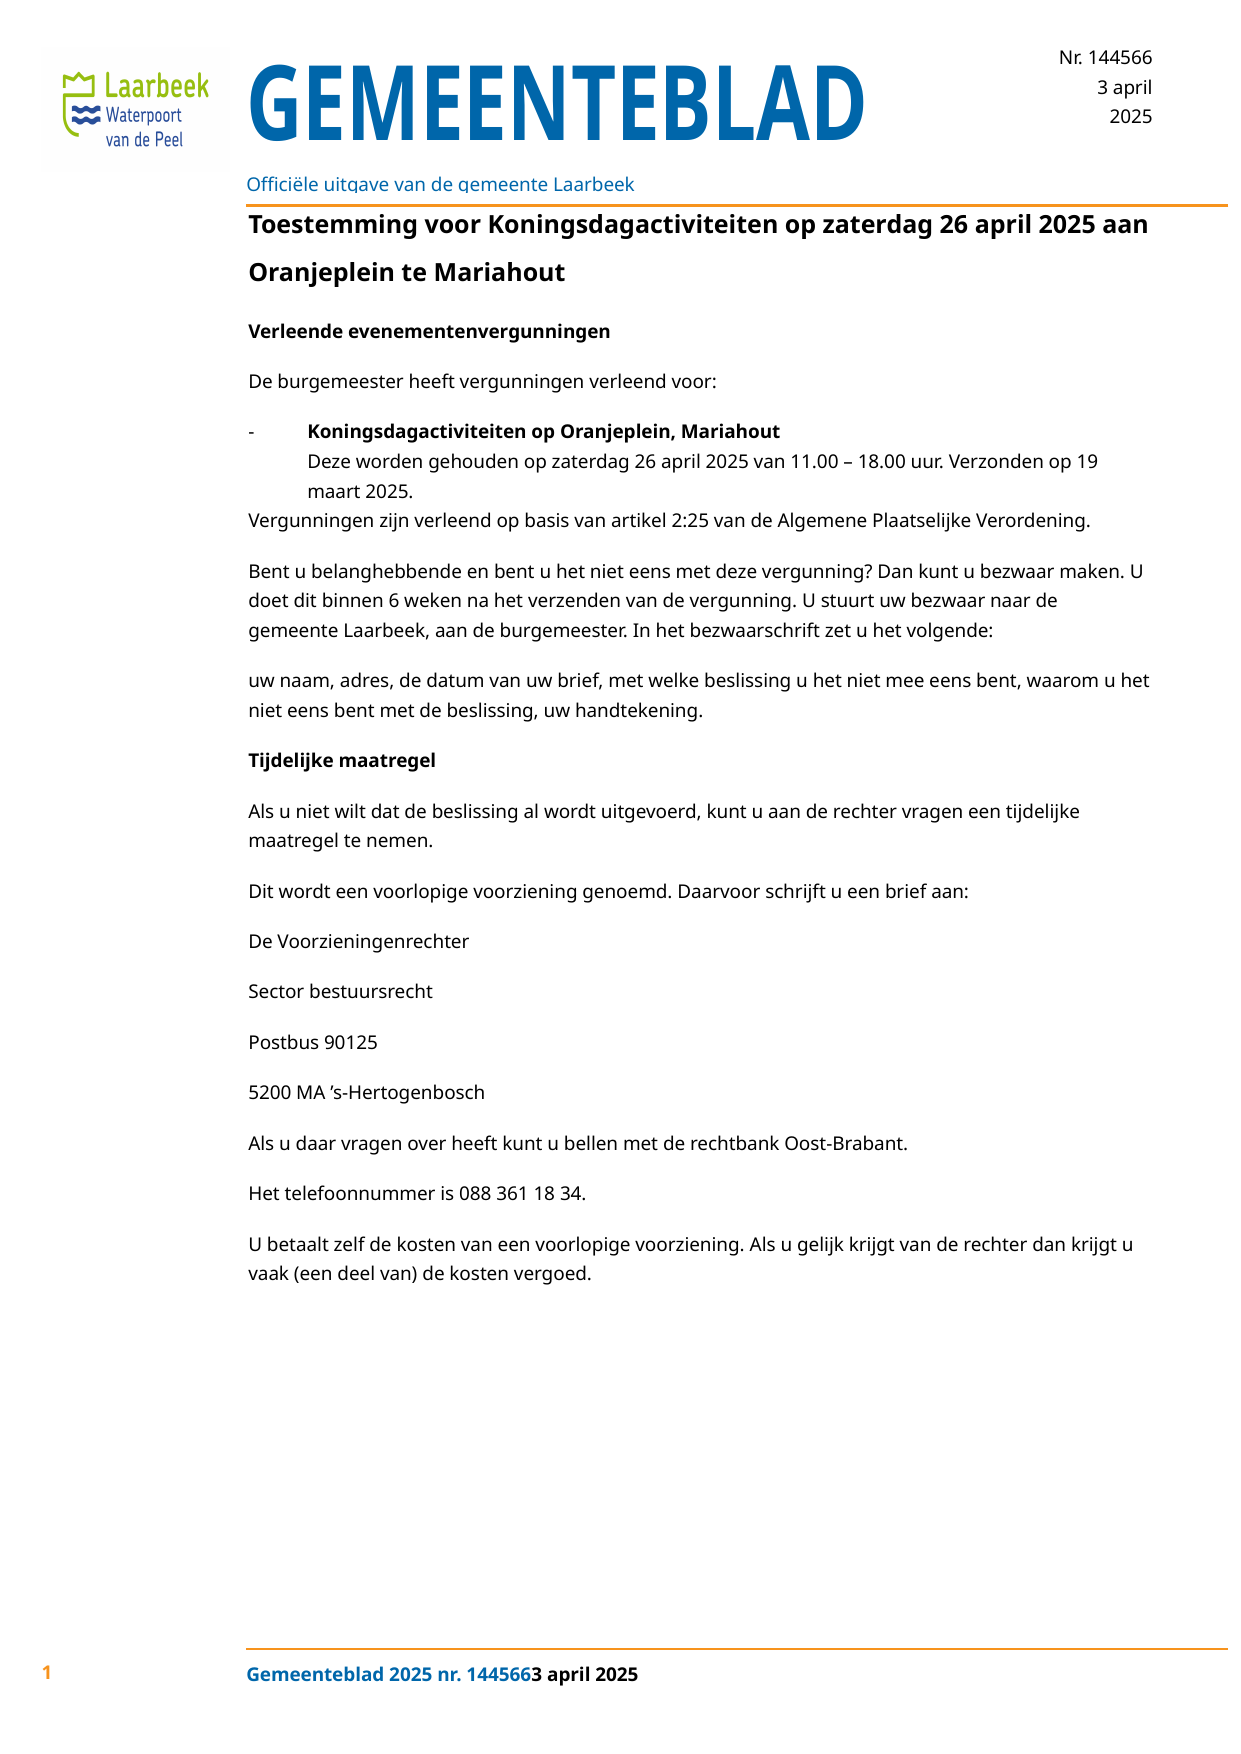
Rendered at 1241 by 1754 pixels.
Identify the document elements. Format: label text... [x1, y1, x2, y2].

text Bent u belanghebbende en bent u het niet eens met deze vergunning? Dan kunt u bezwaar maken. U doet dit binnen 6 weken na het verzenden van de vergunning. U stuurt uw bezwaar naar de gemeente Laarbeek, aan de burgemeester. In het bezwaarschrift zet u het volgende: [248, 558, 1152, 643]
text De Voorzieningenrechter [248, 928, 1152, 954]
list Koningsdagactiviteiten op Oranjeplein, Mariahout [248, 419, 1152, 444]
text De burgemeester heeft vergunningen verleend voor: [248, 368, 1152, 394]
text uw naam, adres, de datum van uw brief, met welke beslissing u het niet mee eens bent, waarom u het niet eens bent met de beslissing, uw handtekening. [248, 667, 1152, 723]
text Postbus 90125 [248, 1029, 1152, 1055]
text Toestemming voor Koningsdagactiviteiten op zaterdag 26 april 2025 aan Oranjeplein te Mariahout [248, 207, 1152, 288]
text 5200 MA ’s-Hertogenbosch [248, 1079, 1152, 1105]
text Vergunningen zijn verleend op basis van artikel 2:25 van de Algemene Plaatselijke Verordening. [248, 507, 1152, 533]
text Verleende evenementenvergunningen [248, 318, 1152, 344]
list Deze worden gehouden op zaterdag 26 april 2025 van 11.00 – 18.00 uur. Verzonden op 19 maart 2025. [248, 448, 1152, 504]
picture [41, 47, 231, 172]
text Tijdelijke maatregel [248, 747, 1152, 773]
text Sector bestuursrecht [248, 979, 1152, 1004]
text Het telefoonnummer is 088 361 18 34. [248, 1180, 1152, 1206]
text Als u daar vragen over heeft kunt u bellen met de rechtbank Oost-Brabant. [248, 1130, 1152, 1156]
text Dit wordt een voorlopige voorziening genoemd. Daarvoor schrijft u een brief aan: [248, 878, 1152, 904]
text U betaalt zelf de kosten van een voorlopige voorziening. Als u gelijk krijgt van de rechter dan krijgt u vaak (een deel van) de kosten vergoed. [248, 1231, 1152, 1286]
text Als u niet wilt dat de beslissing al wordt uitgevoerd, kunt u aan de rechter vragen een tijdelijke maatregel te nemen. [248, 798, 1152, 853]
